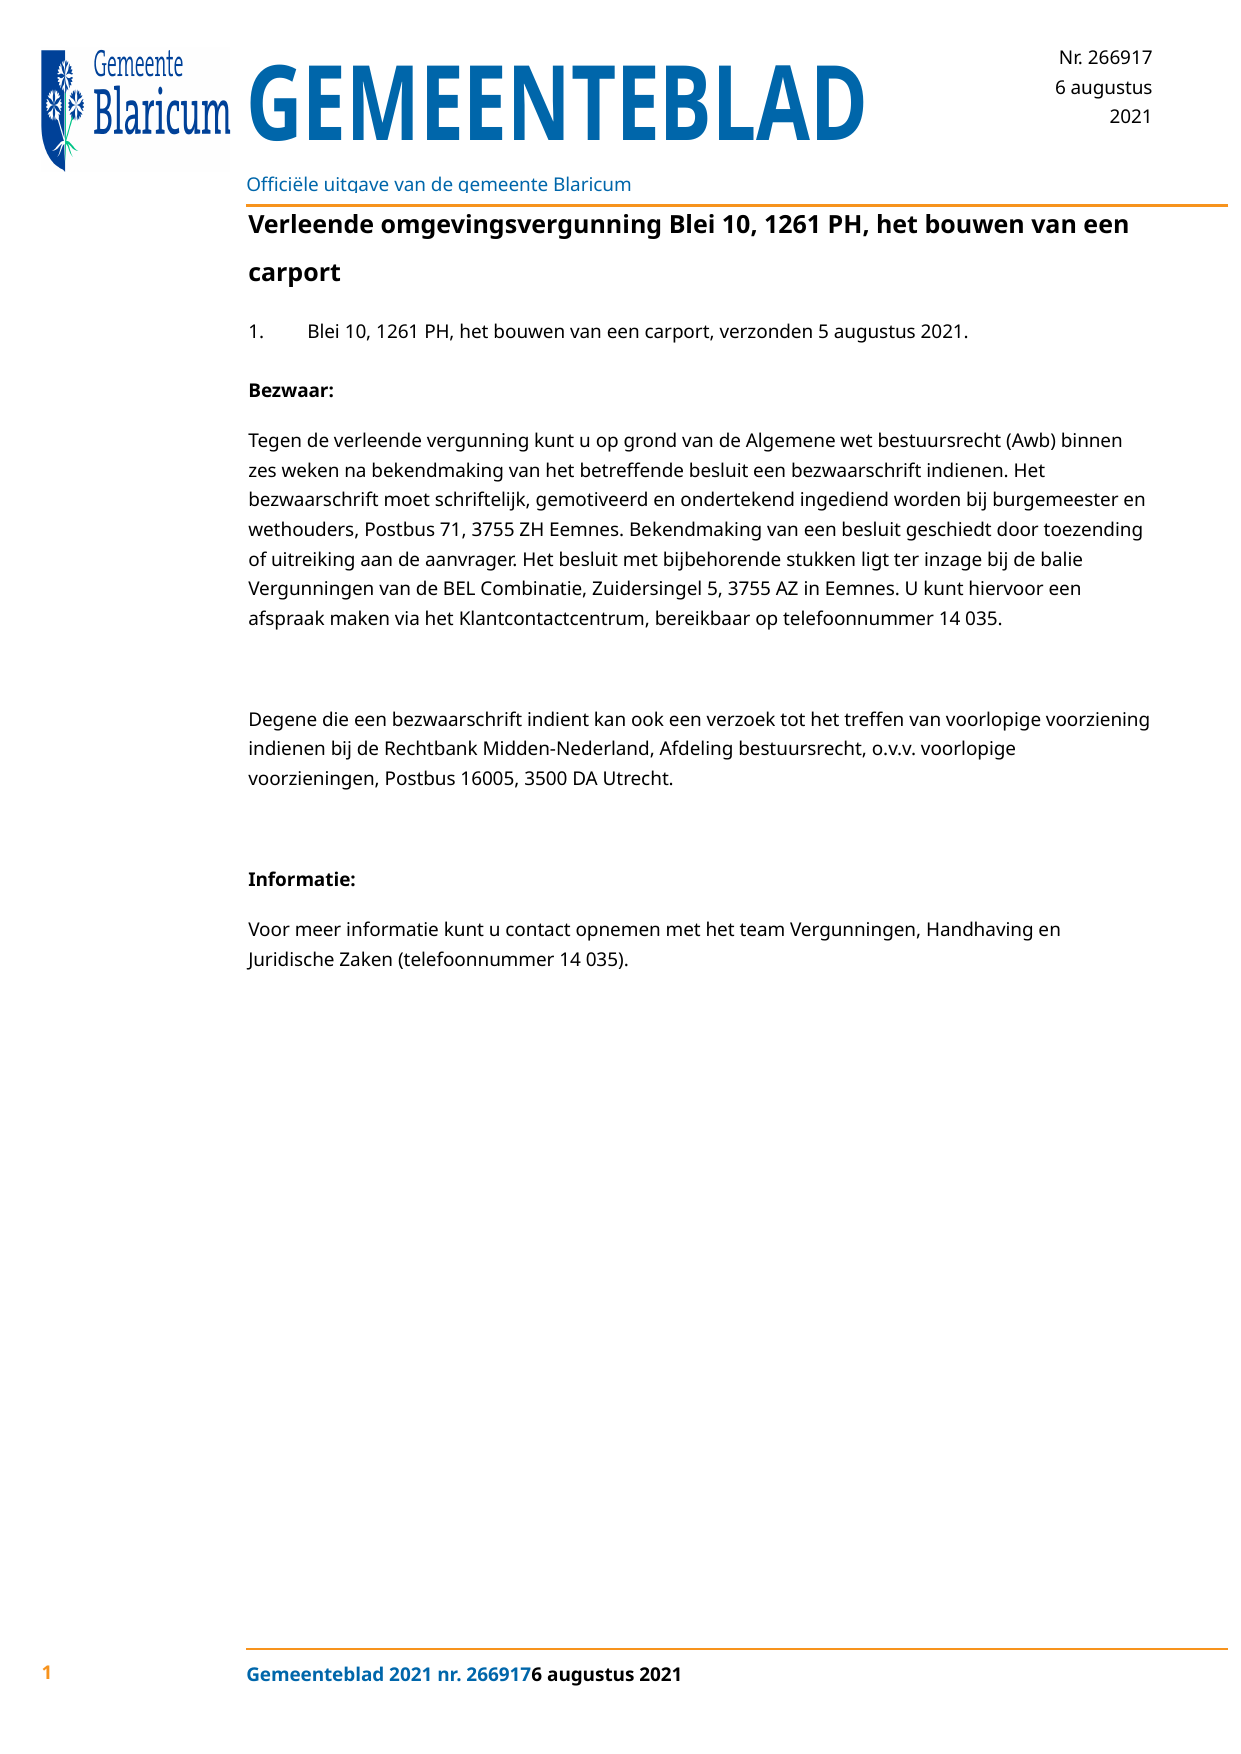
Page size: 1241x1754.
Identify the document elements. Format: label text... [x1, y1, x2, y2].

text Verleende omgevingsvergunning Blei 10, 1261 PH, het bouwen van een carport [248, 207, 1152, 288]
picture [41, 47, 231, 172]
text Voor meer informatie kunt u contact opnemen met het team Vergunningen, Handhaving en Juridische Zaken (telefoonnummer 14 035). [248, 916, 1152, 972]
text Bezwaar: [248, 377, 1152, 403]
text Degene die een bezwaarschrift indient kan ook een verzoek tot het treffen van voorlopige voorziening indienen bij de Rechtbank Midden-Nederland, Afdeling bestuursrecht, o.v.v. voorlopige voorzieningen, Postbus 16005, 3500 DA Utrecht. [248, 706, 1152, 791]
list Blei 10, 1261 PH, het bouwen van een carport, verzonden 5 augustus 2021. [248, 318, 1152, 344]
text Tegen de verleende vergunning kunt u op grond van de Algemene wet bestuursrecht (Awb) binnen zes weken na bekendmaking van het betreffende besluit een bezwaarschrift indienen. Het bezwaarschrift moet schriftelijk, gemotiveerd en ondertekend ingediend worden bij burgemeester en wethouders, Postbus 71, 3755 ZH Eemnes. Bekendmaking van een besluit geschiedt door toezending of uitreiking aan de aanvrager. Het besluit met bijbehorende stukken ligt ter inzage bij de balie Vergunningen van de BEL Combinatie, Zuidersingel 5, 3755 AZ in Eemnes. U kunt hiervoor een afspraak maken via het Klantcontactcentrum, bereikbaar op telefoonnummer 14 035. [248, 427, 1152, 631]
text Informatie: [248, 866, 1152, 892]
